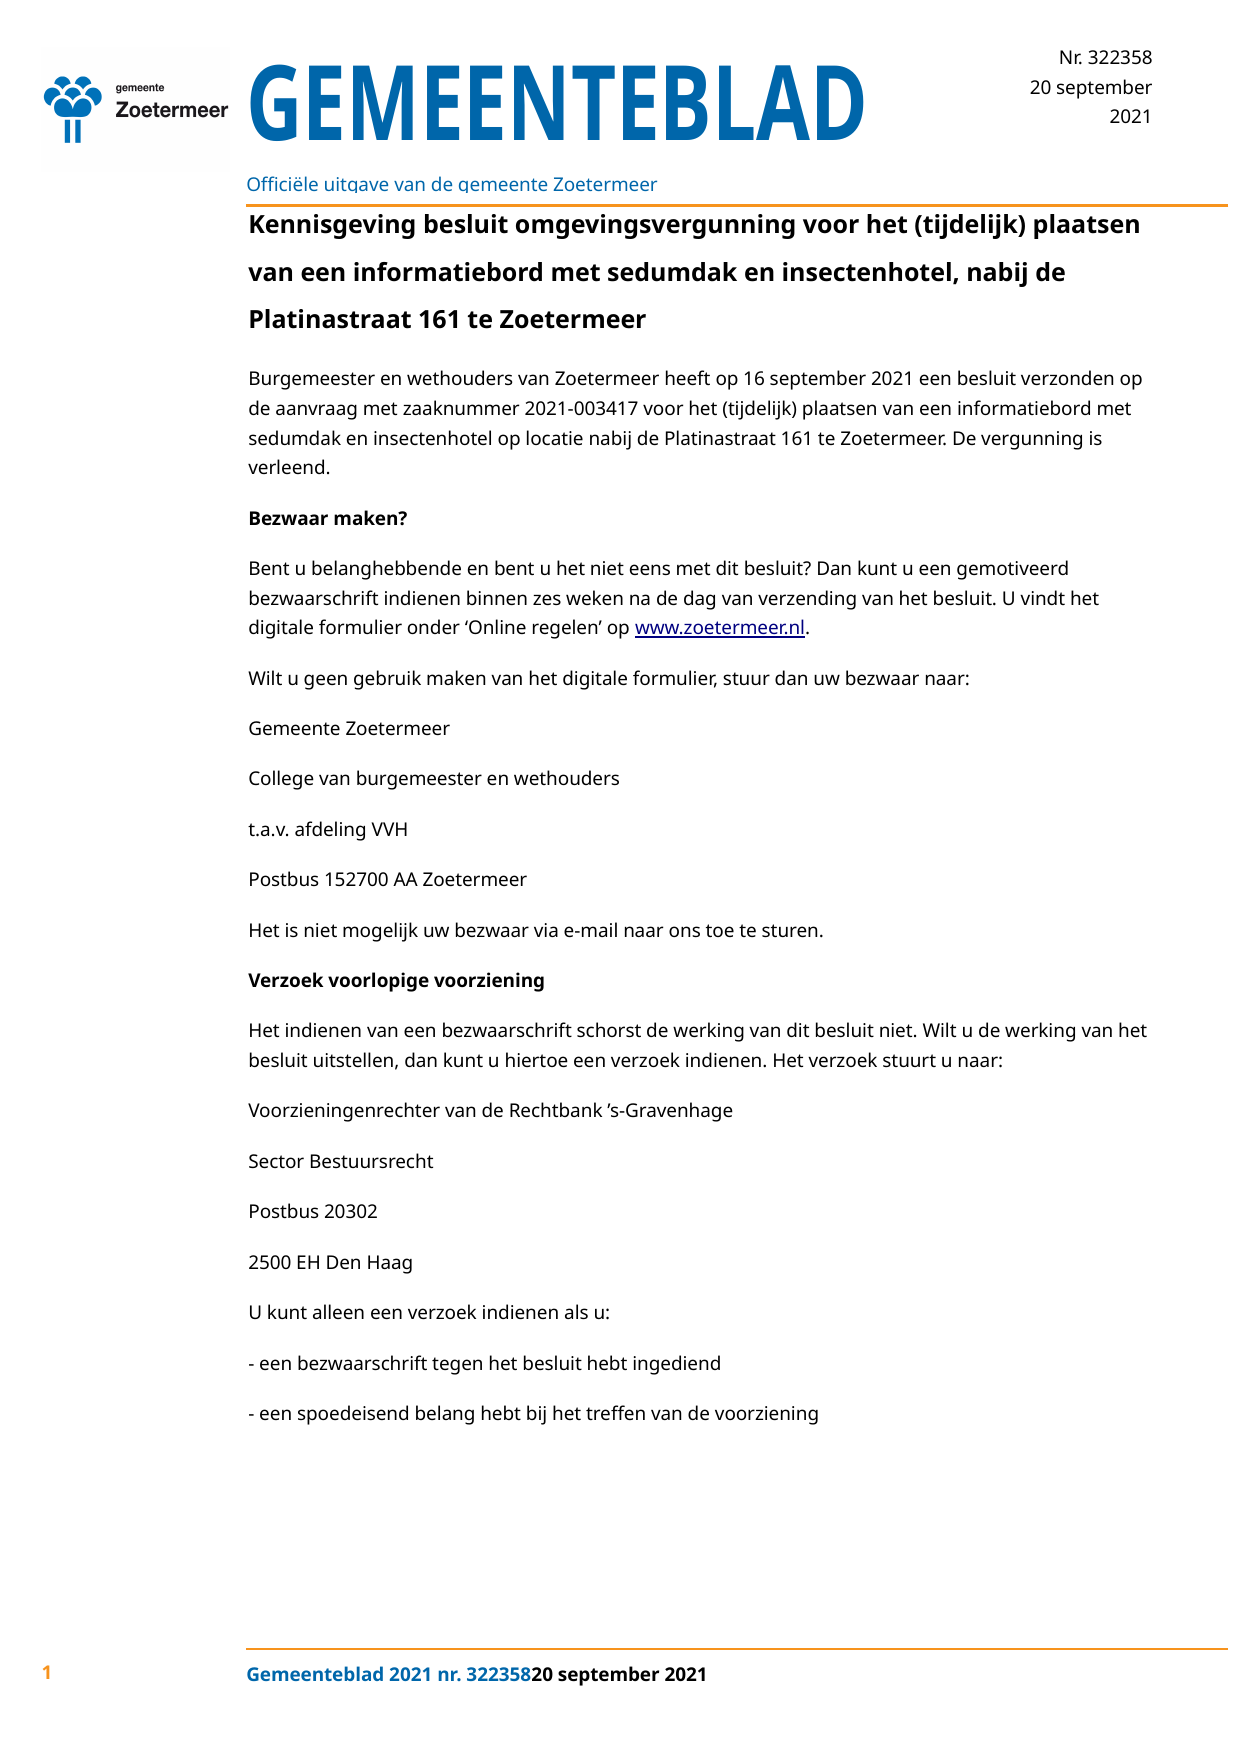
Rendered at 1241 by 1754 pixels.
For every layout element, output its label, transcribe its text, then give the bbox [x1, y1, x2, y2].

text t.a.v. afdeling VVH [248, 816, 1152, 842]
text Het indienen van een bezwaarschrift schorst de werking van dit besluit niet. Wilt u de werking van het besluit uitstellen, dan kunt u hiertoe een verzoek indienen. Het verzoek stuurt u naar: [248, 1018, 1152, 1073]
text Postbus 20302 [248, 1198, 1152, 1224]
picture [41, 47, 231, 172]
text U kunt alleen een verzoek indienen als u: [248, 1299, 1152, 1325]
text - een bezwaarschrift tegen het besluit hebt ingediend [248, 1350, 1152, 1375]
text Wilt u geen gebruik maken van het digitale formulier, stuur dan uw bezwaar naar: [248, 665, 1152, 690]
text Verzoek voorlopige voorziening [248, 967, 1152, 993]
text College van burgemeester en wethouders [248, 766, 1152, 791]
text Het is niet mogelijk uw bezwaar via e-mail naar ons toe te sturen. [248, 917, 1152, 942]
text Gemeente Zoetermeer [248, 715, 1152, 741]
text Postbus 152700 AA Zoetermeer [248, 866, 1152, 892]
text Sector Bestuursrecht [248, 1148, 1152, 1174]
text - een spoedeisend belang hebt bij het treffen van de voorziening [248, 1400, 1152, 1426]
text Kennisgeving besluit omgevingsvergunning voor het (tijdelijk) plaatsen van een informatiebord met sedumdak en insectenhotel, nabij de Platinastraat 161 te Zoetermeer [248, 207, 1152, 336]
text 2500 EH Den Haag [248, 1249, 1152, 1274]
text Burgemeester en wethouders van Zoetermeer heeft op 16 september 2021 een besluit verzonden op de aanvraag met zaaknummer 2021-003417 voor het (tijdelijk) plaatsen van een informatiebord met sedumdak en insectenhotel op locatie nabij de Platinastraat 161 te Zoetermeer. De vergunning is verleend. [248, 366, 1152, 480]
text Bent u belanghebbende en bent u het niet eens met dit besluit? Dan kunt u een gemotiveerd bezwaarschrift indienen binnen zes weken na de dag van verzending van het besluit. U vindt het digitale formulier onder ‘Online regelen’ op www.zoetermeer.nl. [248, 555, 1152, 640]
text Bezwaar maken? [248, 505, 1152, 530]
text Voorzieningenrechter van de Rechtbank ’s-Gravenhage [248, 1098, 1152, 1123]
